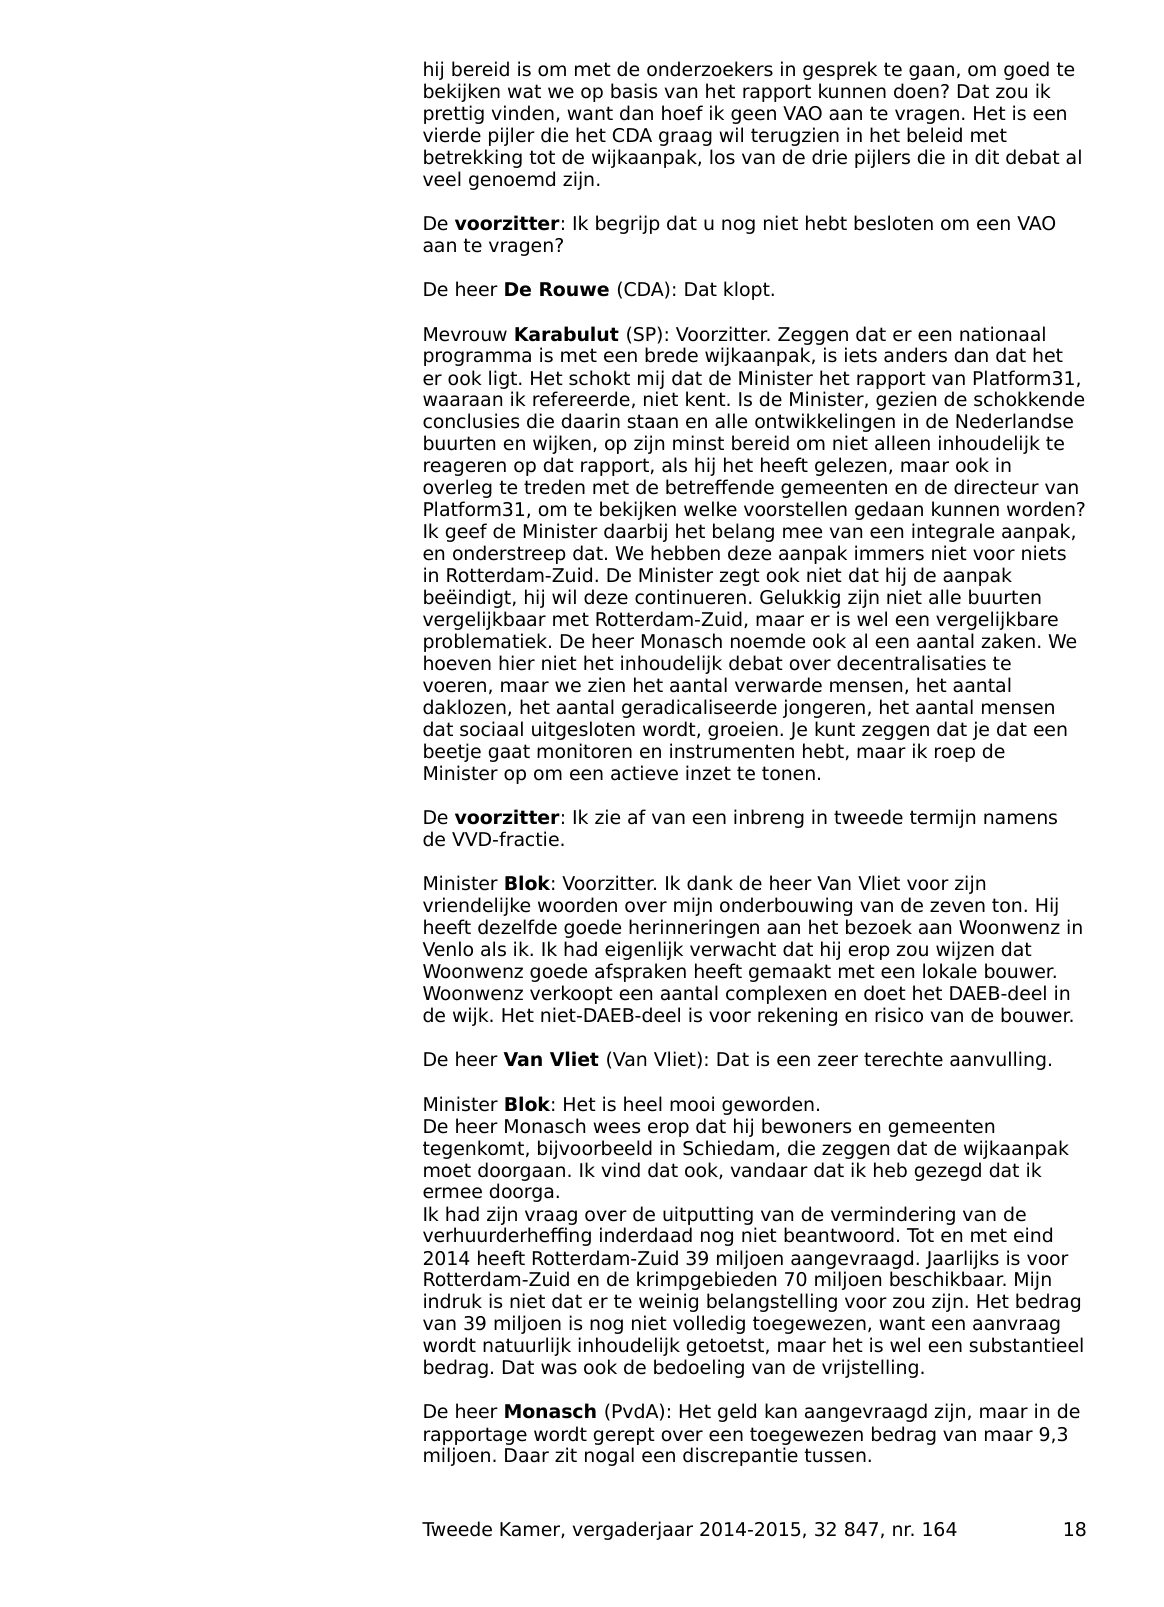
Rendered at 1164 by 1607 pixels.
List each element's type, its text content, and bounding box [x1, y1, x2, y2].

text hij bereid is om met de onderzoekers in gesprek te gaan, om goed te bekijken wat we op basis van het rapport kunnen doen? Dat zou ik prettig vinden, want dan hoef ik geen VAO aan te vragen. Het is een vierde pijler die het CDA graag wil terugzien in het beleid met betrekking tot de wijkaanpak, los van de drie pijlers die in dit debat al veel genoemd zijn. [422, 59, 1087, 191]
text De heer Monasch (PvdA): Het geld kan aangevraagd zijn, maar in de rapportage wordt gerept over een toegewezen bedrag van maar 9,3 miljoen. Daar zit nogal een discrepantie tussen. [422, 1401, 1087, 1467]
text De voorzitter: Ik zie af van een inbreng in tweede termijn namens de VVD-fractie. [422, 807, 1087, 851]
text Ik had zijn vraag over de uitputting van de vermindering van de verhuurderheffing inderdaad nog niet beantwoord. Tot en met eind 2014 heeft Rotterdam-Zuid 39 miljoen aangevraagd. Jaarlijks is voor Rotterdam-Zuid en de krimpgebieden 70 miljoen beschikbaar. Mijn indruk is niet dat er te weinig belangstelling voor zou zijn. Het bedrag van 39 miljoen is nog niet volledig toegewezen, want een aanvraag wordt natuurlijk inhoudelijk getoetst, maar het is wel een substantieel bedrag. Dat was ook de bedoeling van de vrijstelling. [422, 1203, 1087, 1379]
text De heer Van Vliet (Van Vliet): Dat is een zeer terechte aanvulling. [422, 1049, 1087, 1071]
text Minister Blok: Het is heel mooi geworden. [422, 1093, 1087, 1116]
text De heer De Rouwe (CDA): Dat klopt. [422, 279, 1087, 301]
text De voorzitter: Ik begrijp dat u nog niet hebt besloten om een VAO aan te vragen? [422, 213, 1087, 257]
text De heer Monasch wees erop dat hij bewoners en gemeenten tegenkomt, bijvoorbeeld in Schiedam, die zeggen dat de wijkaanpak moet doorgaan. Ik vind dat ook, vandaar dat ik heb gezegd dat ik ermee doorga. [422, 1116, 1087, 1203]
text Minister Blok: Voorzitter. Ik dank de heer Van Vliet voor zijn vriendelijke woorden over mijn onderbouwing van de zeven ton. Hij heeft dezelfde goede herinneringen aan het bezoek aan Woonwenz in Venlo als ik. Ik had eigenlijk verwacht dat hij erop zou wijzen dat Woonwenz goede afspraken heeft gemaakt met een lokale bouwer. Woonwenz verkoopt een aantal complexen en doet het DAEB-deel in de wijk. Het niet-DAEB-deel is voor rekening en risico van de bouwer. [422, 873, 1087, 1027]
text Mevrouw Karabulut (SP): Voorzitter. Zeggen dat er een nationaal programma is met een brede wijkaanpak, is iets anders dan dat het er ook ligt. Het schokt mij dat de Minister het rapport van Platform31, waaraan ik refereerde, niet kent. Is de Minister, gezien de schokkende conclusies die daarin staan en alle ontwikkelingen in de Nederlandse buurten en wijken, op zijn minst bereid om niet alleen inhoudelijk te reageren op dat rapport, als hij het heeft gelezen, maar ook in overleg te treden met de betreffende gemeenten en de directeur van Platform31, om te bekijken welke voorstellen gedaan kunnen worden? Ik geef de Minister daarbij het belang mee van een integrale aanpak, en onderstreep dat. We hebben deze aanpak immers niet voor niets in Rotterdam-Zuid. De Minister zegt ook niet dat hij de aanpak beëindigt, hij wil deze continueren. Gelukkig zijn niet alle buurten vergelijkbaar met Rotterdam-Zuid, maar er is wel een vergelijkbare problematiek. De heer Monasch noemde ook al een aantal zaken. We hoeven hier niet het inhoudelijk debat over decentralisaties te voeren, maar we zien het aantal verwarde mensen, het aantal daklozen, het aantal geradicaliseerde jongeren, het aantal mensen dat sociaal uitgesloten wordt, groeien. Je kunt zeggen dat je dat een beetje gaat monitoren en instrumenten hebt, maar ik roep de Minister op om een actieve inzet te tonen. [422, 323, 1087, 785]
